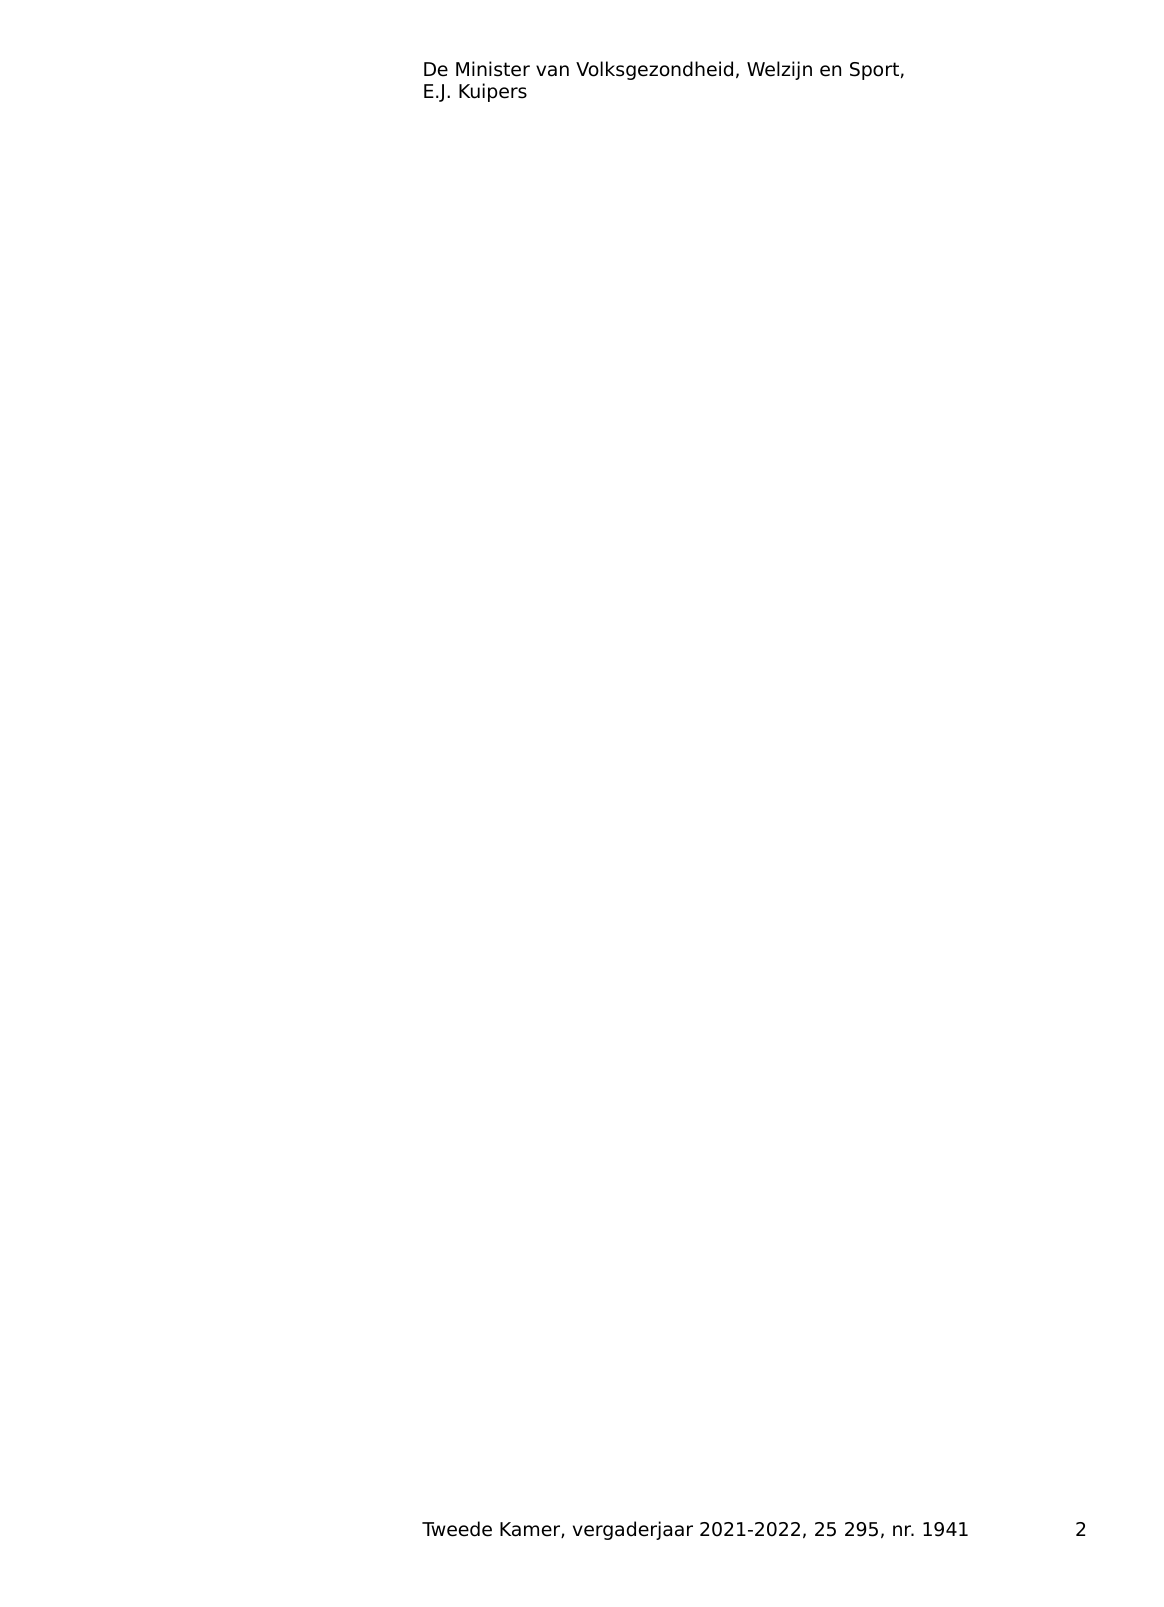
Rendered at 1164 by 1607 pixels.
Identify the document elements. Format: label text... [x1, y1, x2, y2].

text De Minister van Volksgezondheid, Welzijn en Sport, E.J. Kuipers [422, 59, 1087, 103]
